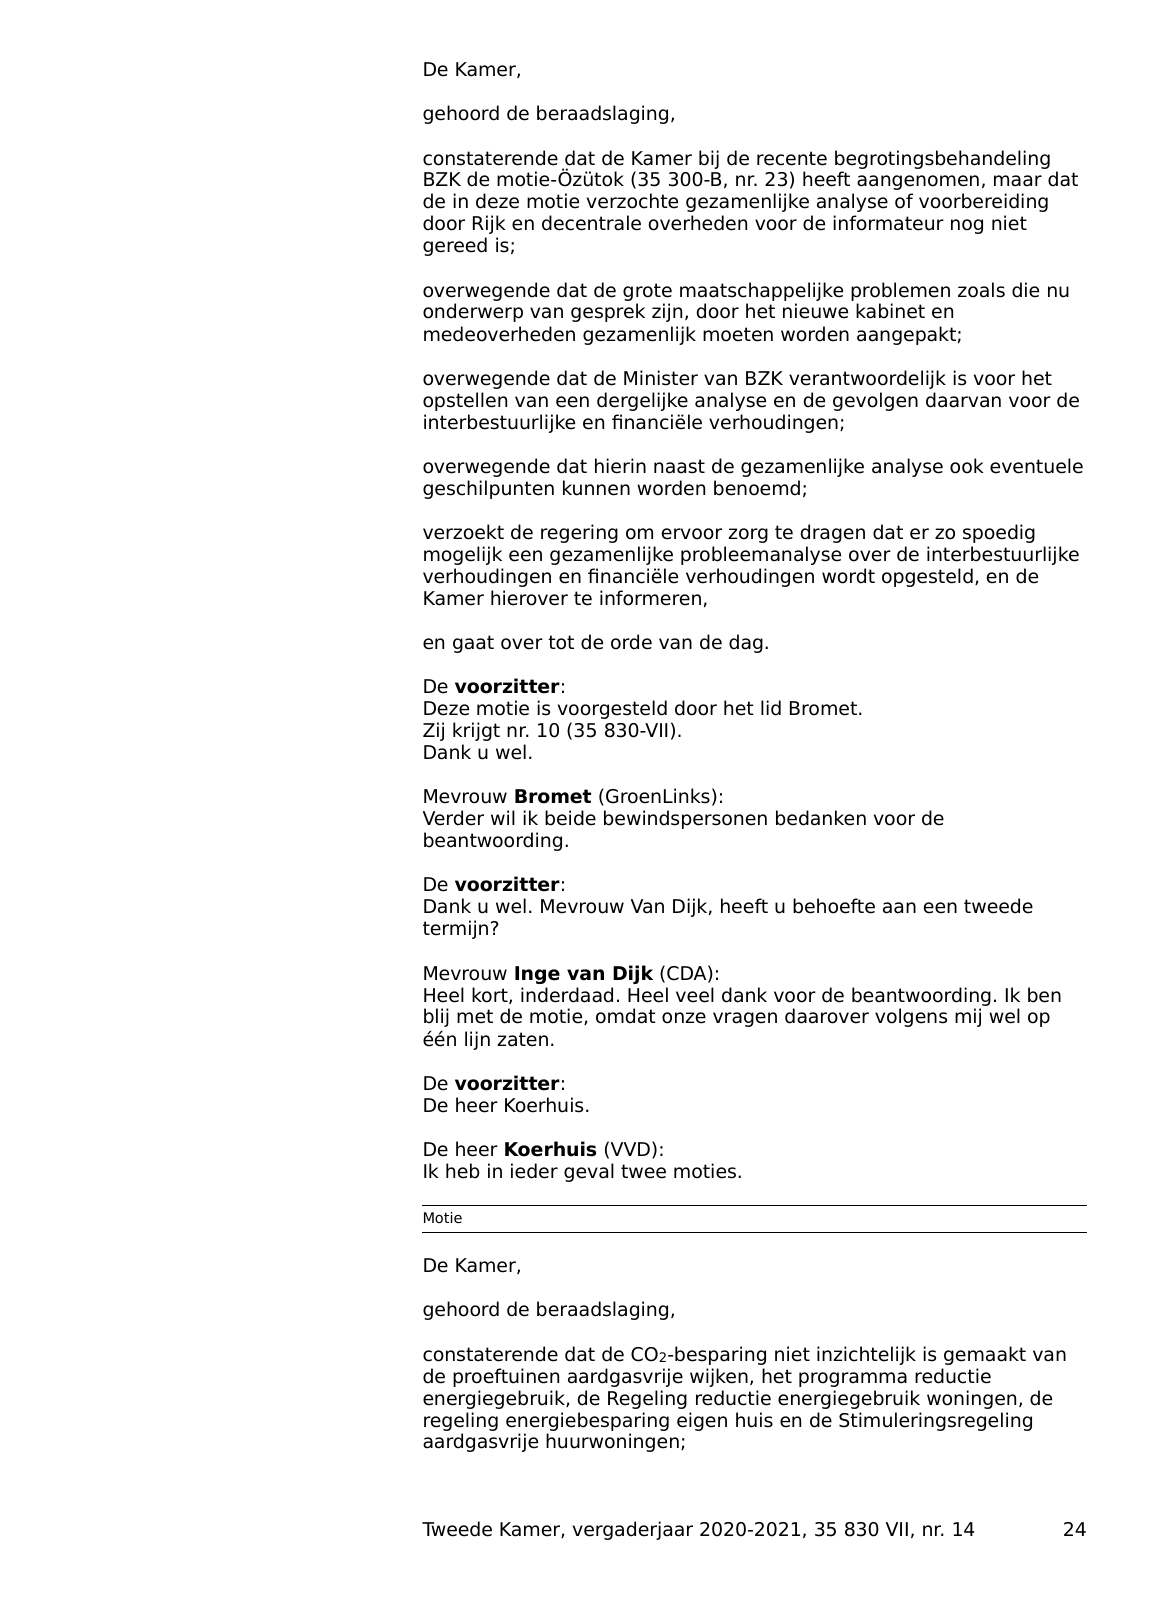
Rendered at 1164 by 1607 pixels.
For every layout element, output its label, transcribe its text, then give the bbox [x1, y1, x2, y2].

text Mevrouw Bromet (GroenLinks): [422, 786, 1087, 808]
text Zij krijgt nr. 10 (35 830-VII). [422, 720, 1087, 742]
text Dank u wel. Mevrouw Van Dijk, heeft u behoefte aan een tweede termijn? [422, 896, 1087, 940]
text De heer Koerhuis (VVD): [422, 1139, 1087, 1161]
text overwegende dat de Minister van BZK verantwoordelijk is voor het opstellen van een dergelijke analyse en de gevolgen daarvan voor de interbestuurlijke en financiële verhoudingen; [422, 368, 1087, 433]
text De heer Koerhuis. [422, 1094, 1087, 1117]
text Heel kort, inderdaad. Heel veel dank voor de beantwoording. Ik ben blij met de motie, omdat onze vragen daarover volgens mij wel op één lijn zaten. [422, 984, 1087, 1050]
text Dank u wel. [422, 742, 1087, 764]
text overwegende dat de grote maatschappelijke problemen zoals die nu onderwerp van gesprek zijn, door het nieuwe kabinet en medeoverheden gezamenlijk moeten worden aangepakt; [422, 279, 1087, 345]
text Verder wil ik beide bewindspersonen bedanken voor de beantwoording. [422, 808, 1087, 852]
text De Kamer, [422, 59, 1087, 81]
text De Kamer, [422, 1255, 1087, 1277]
text en gaat over tot de orde van de dag. [422, 632, 1087, 654]
table_header Motie [422, 1206, 1087, 1232]
text Ik heb in ieder geval twee moties. [422, 1161, 1087, 1183]
text constaterende dat de Kamer bij de recente begrotingsbehandeling BZK de motie-Özütok (35 300-B, nr. 23) heeft aangenomen, maar dat de in deze motie verzochte gezamenlijke analyse of voorbereiding door Rijk en decentrale overheden voor de informateur nog niet gereed is; [422, 147, 1087, 257]
text De voorzitter: [422, 676, 1087, 698]
text gehoord de beraadslaging, [422, 103, 1087, 125]
text De voorzitter: [422, 1073, 1087, 1094]
text De voorzitter: [422, 874, 1087, 896]
text gehoord de beraadslaging, [422, 1299, 1087, 1321]
text constaterende dat de CO2-besparing niet inzichtelijk is gemaakt van de proeftuinen aardgasvrije wijken, het programma reductie energiegebruik, de Regeling reductie energiegebruik woningen, de regeling energiebesparing eigen huis en de Stimuleringsregeling aardgasvrije huurwoningen; [422, 1343, 1087, 1453]
text verzoekt de regering om ervoor zorg te dragen dat er zo spoedig mogelijk een gezamenlijke probleemanalyse over de interbestuurlijke verhoudingen en financiële verhoudingen wordt opgesteld, en de Kamer hierover te informeren, [422, 522, 1087, 610]
text Deze motie is voorgesteld door het lid Bromet. [422, 698, 1087, 720]
text overwegende dat hierin naast de gezamenlijke analyse ook eventuele geschilpunten kunnen worden benoemd; [422, 456, 1087, 500]
text Mevrouw Inge van Dijk (CDA): [422, 962, 1087, 984]
